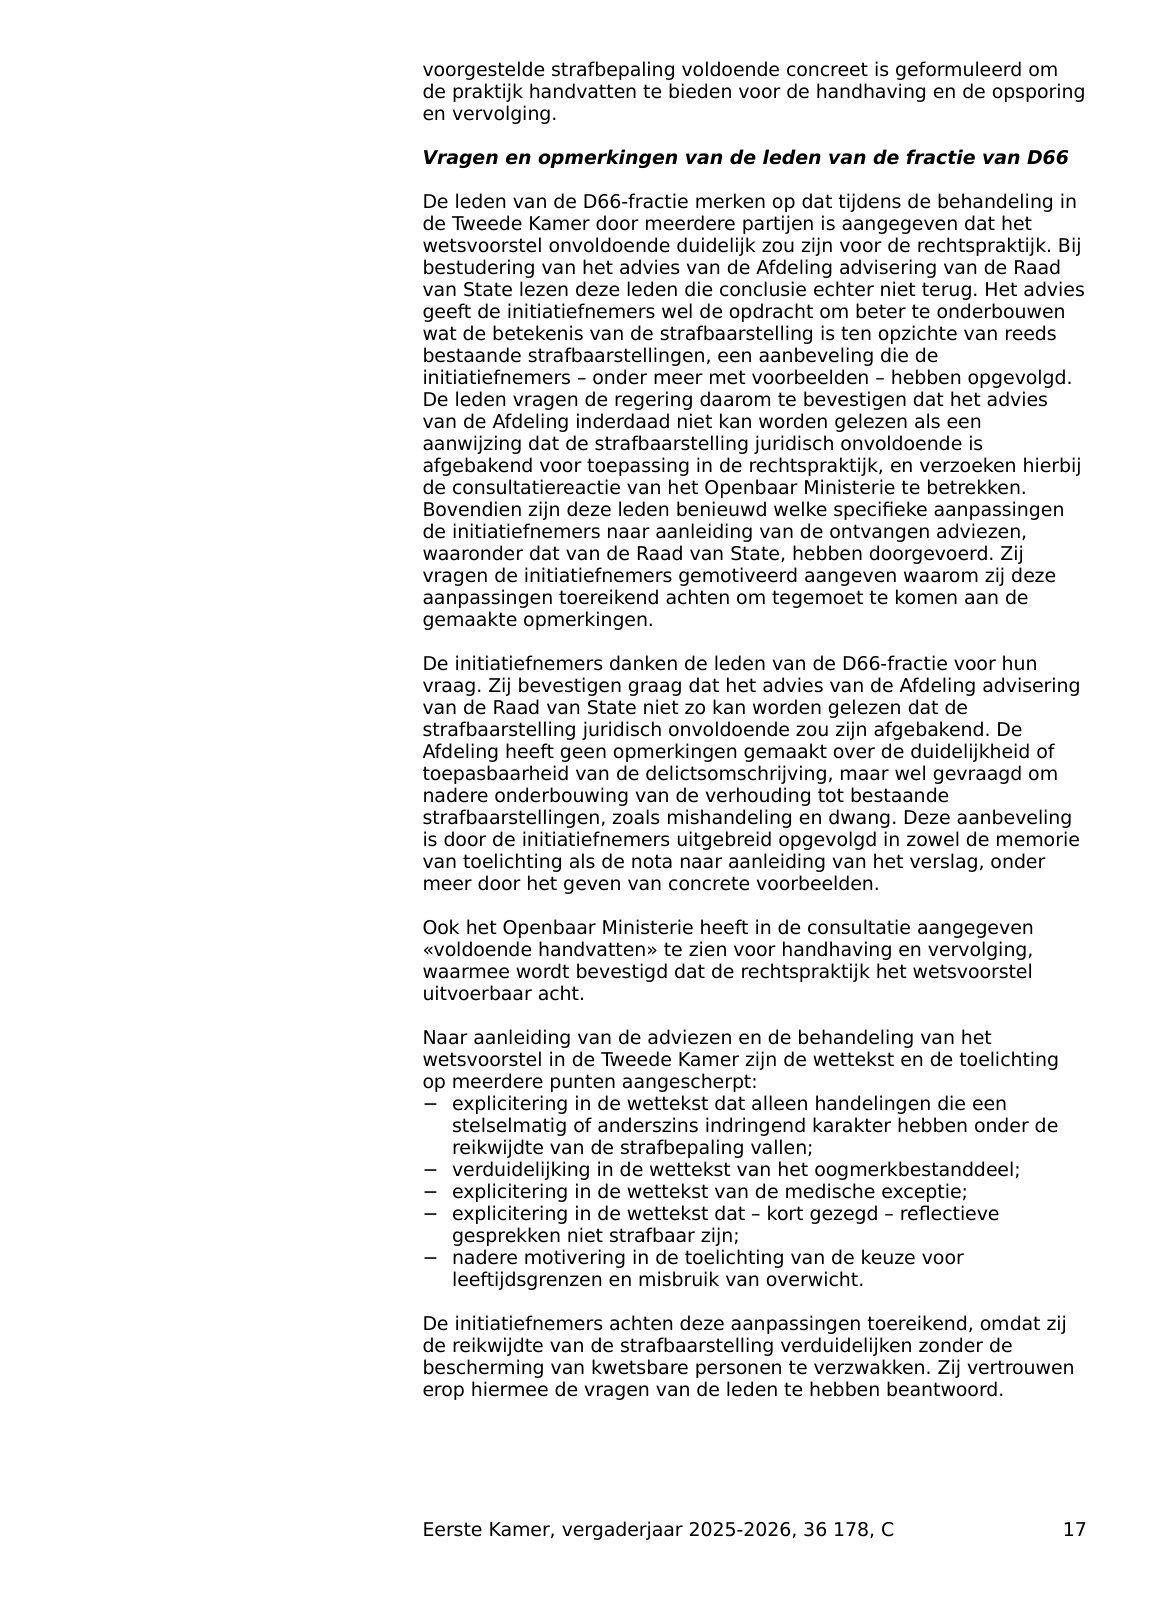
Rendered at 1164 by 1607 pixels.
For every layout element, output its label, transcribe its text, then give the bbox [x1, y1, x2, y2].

text − explicitering in de wettekst van de medische exceptie; [422, 1181, 1087, 1203]
text De initiatiefnemers danken de leden van de D66-fractie voor hun vraag. Zij bevestigen graag dat het advies van de Afdeling advisering van de Raad van State niet zo kan worden gelezen dat de strafbaarstelling juridisch onvoldoende zou zijn afgebakend. De Afdeling heeft geen opmerkingen gemaakt over de duidelijkheid of toepasbaarheid van de delictsomschrijving, maar wel gevraagd om nadere onderbouwing van de verhouding tot bestaande strafbaarstellingen, zoals mishandeling en dwang. Deze aanbeveling is door de initiatiefnemers uitgebreid opgevolgd in zowel de memorie van toelichting als de nota naar aanleiding van het verslag, onder meer door het geven van concrete voorbeelden. [422, 653, 1087, 895]
text voorgestelde strafbepaling voldoende concreet is geformuleerd om de praktijk handvatten te bieden voor de handhaving en de opsporing en vervolging. [422, 59, 1087, 125]
text − explicitering in de wettekst dat – kort gezegd – reflectieve gesprekken niet strafbaar zijn; [422, 1203, 1087, 1247]
text Ook het Openbaar Ministerie heeft in de consultatie aangegeven «voldoende handvatten» te zien voor handhaving en vervolging, waarmee wordt bevestigd dat de rechtspraktijk het wetsvoorstel uitvoerbaar acht. [422, 917, 1087, 1005]
text − explicitering in de wettekst dat alleen handelingen die een stelselmatig of anderszins indringend karakter hebben onder de reikwijdte van de strafbepaling vallen; [422, 1093, 1087, 1159]
text De initiatiefnemers achten deze aanpassingen toereikend, omdat zij de reikwijdte van de strafbaarstelling verduidelijken zonder de bescherming van kwetsbare personen te verzwakken. Zij vertrouwen erop hiermee de vragen van de leden te hebben beantwoord. [422, 1313, 1087, 1401]
text De leden van de D66-fractie merken op dat tijdens de behandeling in de Tweede Kamer door meerdere partijen is aangegeven dat het wetsvoorstel onvoldoende duidelijk zou zijn voor de rechtspraktijk. Bij bestudering van het advies van de Afdeling advisering van de Raad van State lezen deze leden die conclusie echter niet terug. Het advies geeft de initiatiefnemers wel de opdracht om beter te onderbouwen wat de betekenis van de strafbaarstelling is ten opzichte van reeds bestaande strafbaarstellingen, een aanbeveling die de initiatiefnemers – onder meer met voorbeelden – hebben opgevolgd. De leden vragen de regering daarom te bevestigen dat het advies van de Afdeling inderdaad niet kan worden gelezen als een aanwijzing dat de strafbaarstelling juridisch onvoldoende is afgebakend voor toepassing in de rechtspraktijk, en verzoeken hierbij de consultatiereactie van het Openbaar Ministerie te betrekken. Bovendien zijn deze leden benieuwd welke specifieke aanpassingen de initiatiefnemers naar aanleiding van de ontvangen adviezen, waaronder dat van de Raad van State, hebben doorgevoerd. Zij vragen de initiatiefnemers gemotiveerd aangeven waarom zij deze aanpassingen toereikend achten om tegemoet te komen aan de gemaakte opmerkingen. [422, 191, 1087, 631]
text − nadere motivering in de toelichting van de keuze voor leeftijdsgrenzen en misbruik van overwicht. [422, 1247, 1087, 1291]
subtitle Vragen en opmerkingen van de leden van de fractie van D66 [422, 147, 1087, 169]
text Naar aanleiding van de adviezen en de behandeling van het wetsvoorstel in de Tweede Kamer zijn de wettekst en de toelichting op meerdere punten aangescherpt: [422, 1027, 1087, 1093]
text − verduidelijking in de wettekst van het oogmerkbestanddeel; [422, 1159, 1087, 1181]
